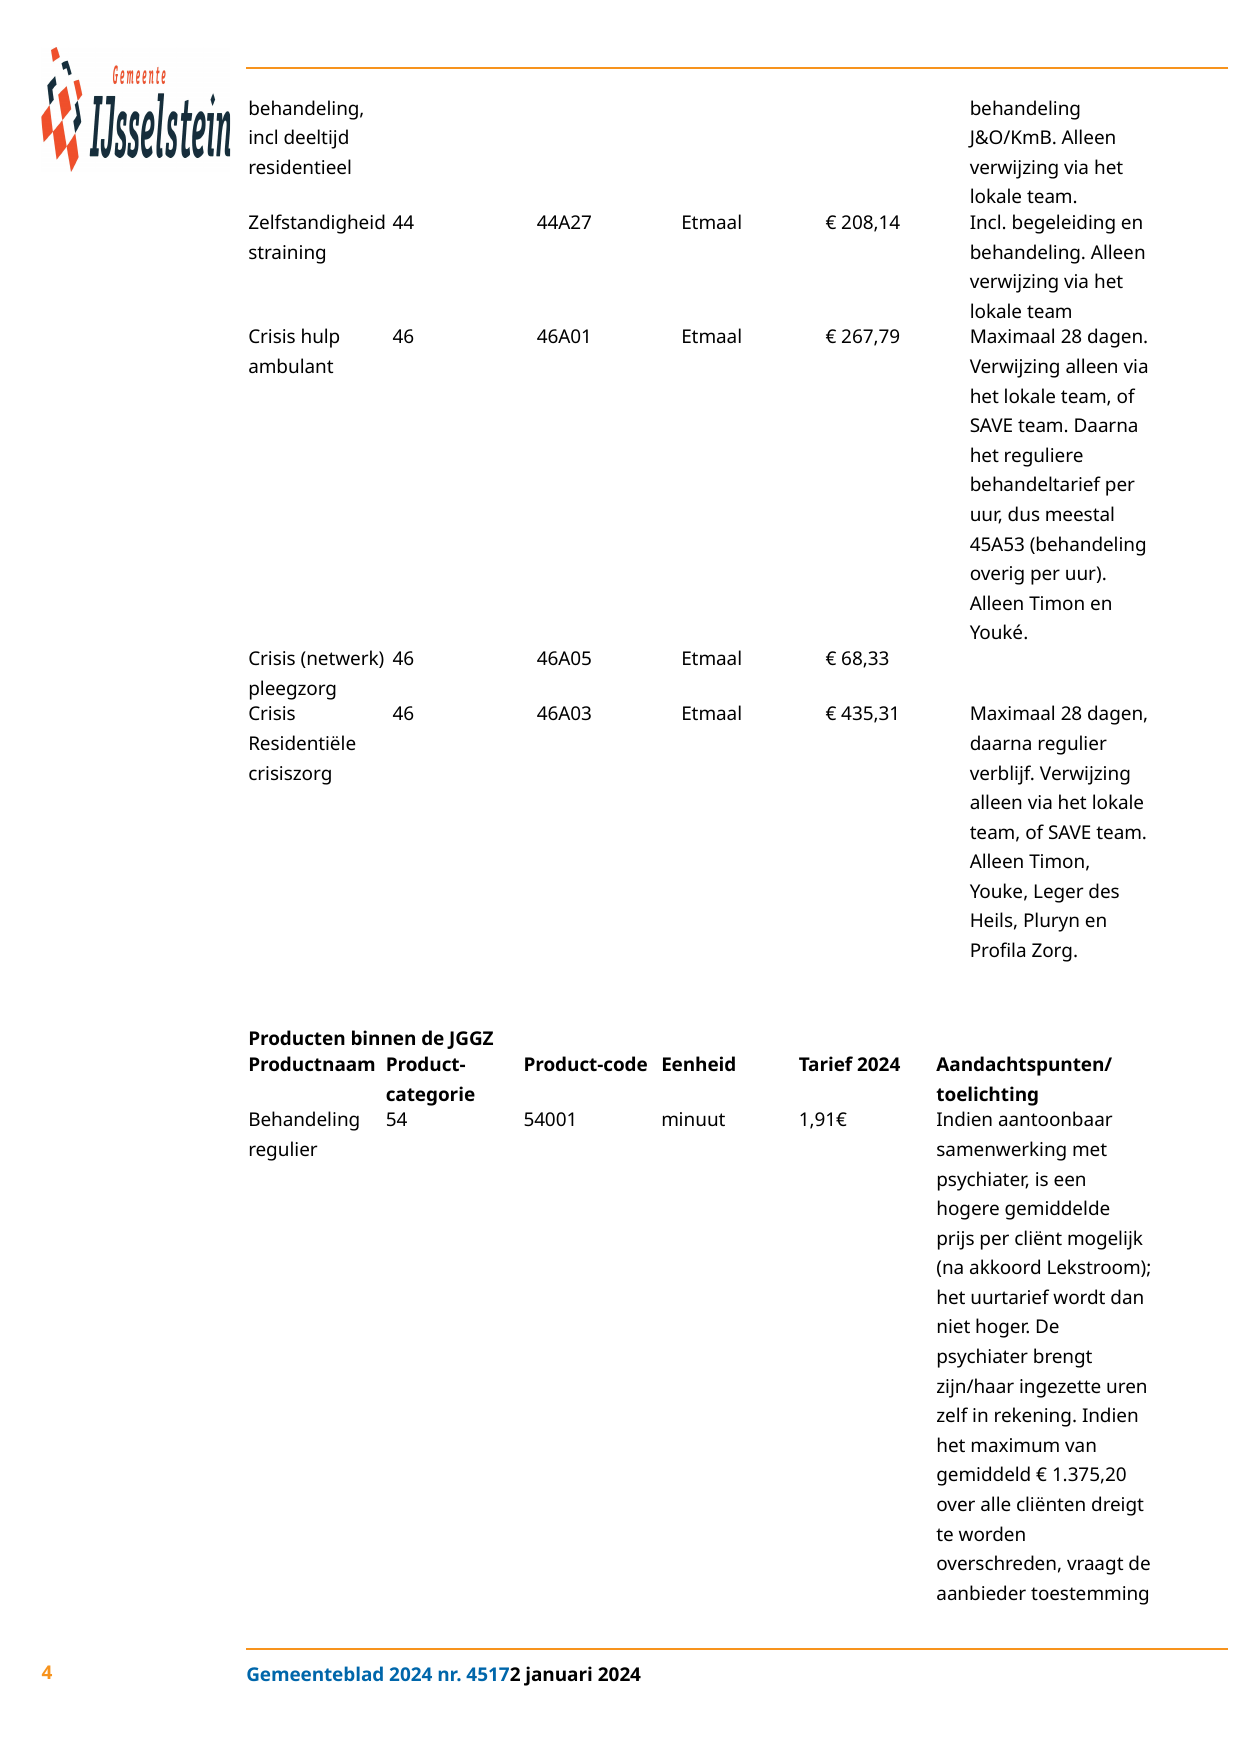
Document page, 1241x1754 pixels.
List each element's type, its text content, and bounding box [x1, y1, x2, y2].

table_cell € 267,79 [825, 324, 969, 645]
table_cell € 68,33 [825, 645, 1152, 701]
table_cell minuut [661, 1107, 798, 1606]
table_cell 44 [392, 209, 537, 324]
table_cell Etmaal [681, 324, 825, 645]
table_header Producten binnen de JGGZ [248, 1026, 1152, 1051]
table_cell 46A01 [537, 324, 681, 645]
table_cell Productnaam [248, 1051, 386, 1107]
table_cell 46A05 [537, 645, 681, 701]
table_cell Product-categorie [386, 1051, 523, 1107]
table_cell Behandeling regulier [248, 1107, 386, 1606]
table_cell [681, 95, 825, 209]
table_cell [392, 95, 537, 209]
table_cell [537, 95, 681, 209]
table_cell 46A03 [537, 701, 681, 963]
table_cell € 435,31 [825, 701, 969, 963]
table_cell 46 [392, 645, 537, 701]
table_cell Crisis (netwerk) pleegzorg [248, 645, 392, 701]
table_cell Etmaal [681, 645, 825, 701]
table_cell € 208,14 [825, 209, 969, 324]
table_cell 54001 [523, 1107, 661, 1606]
table_cell Tarief 2024 [799, 1051, 936, 1107]
table_cell Indien aantoonbaar samenwerking met psychiater, is een hogere gemiddelde prijs per cliënt mogelijk (na akkoord Lekstroom); het uurtarief wordt dan niet hoger. De psychiater brengt zijn/haar ingezette uren zelf in rekening. Indien het maximum van gemiddeld € 1.375,20 over alle cliënten dreigt te worden overschreden, vraagt de aanbieder toestemming [936, 1107, 1152, 1606]
table_cell Etmaal [681, 701, 825, 963]
table_cell Maximaal 28 dagen. Verwijzing alleen via het lokale team, of SAVE team. Daarna het reguliere behandeltarief per uur, dus meestal 45A53 (behandeling overig per uur). Alleen Timon en Youké. [970, 324, 1152, 645]
table_cell Maximaal 28 dagen, daarna regulier verblijf. Verwijzing alleen via het lokale team, of SAVE team. Alleen Timon, Youke, Leger des Heils, Pluryn en Profila Zorg. [970, 701, 1152, 963]
table_cell 44A27 [537, 209, 681, 324]
table_cell [825, 95, 969, 209]
table_cell Product-code [523, 1051, 661, 1107]
table_cell Eenheid [661, 1051, 798, 1107]
table_cell Aandachtspunten/toelichting [936, 1051, 1152, 1107]
picture [41, 47, 231, 172]
table_cell 54 [386, 1107, 523, 1606]
table_cell Etmaal [681, 209, 825, 324]
table_cell behandeling J&O/KmB. Alleen verwijzing via het lokale team. [970, 95, 1152, 209]
table_cell Zelfstandigheidstraining [248, 209, 392, 324]
table_cell 46 [392, 324, 537, 645]
table_cell Crisis hulp ambulant [248, 324, 392, 645]
table_cell behandeling, incl deeltijd residentieel [248, 95, 392, 209]
table_cell 1,91€ [799, 1107, 936, 1606]
table_cell Crisis Residentiële crisiszorg [248, 701, 392, 963]
table_cell 46 [392, 701, 537, 963]
table_cell Incl. begeleiding en behandeling. Alleen verwijzing via het lokale team [970, 209, 1152, 324]
